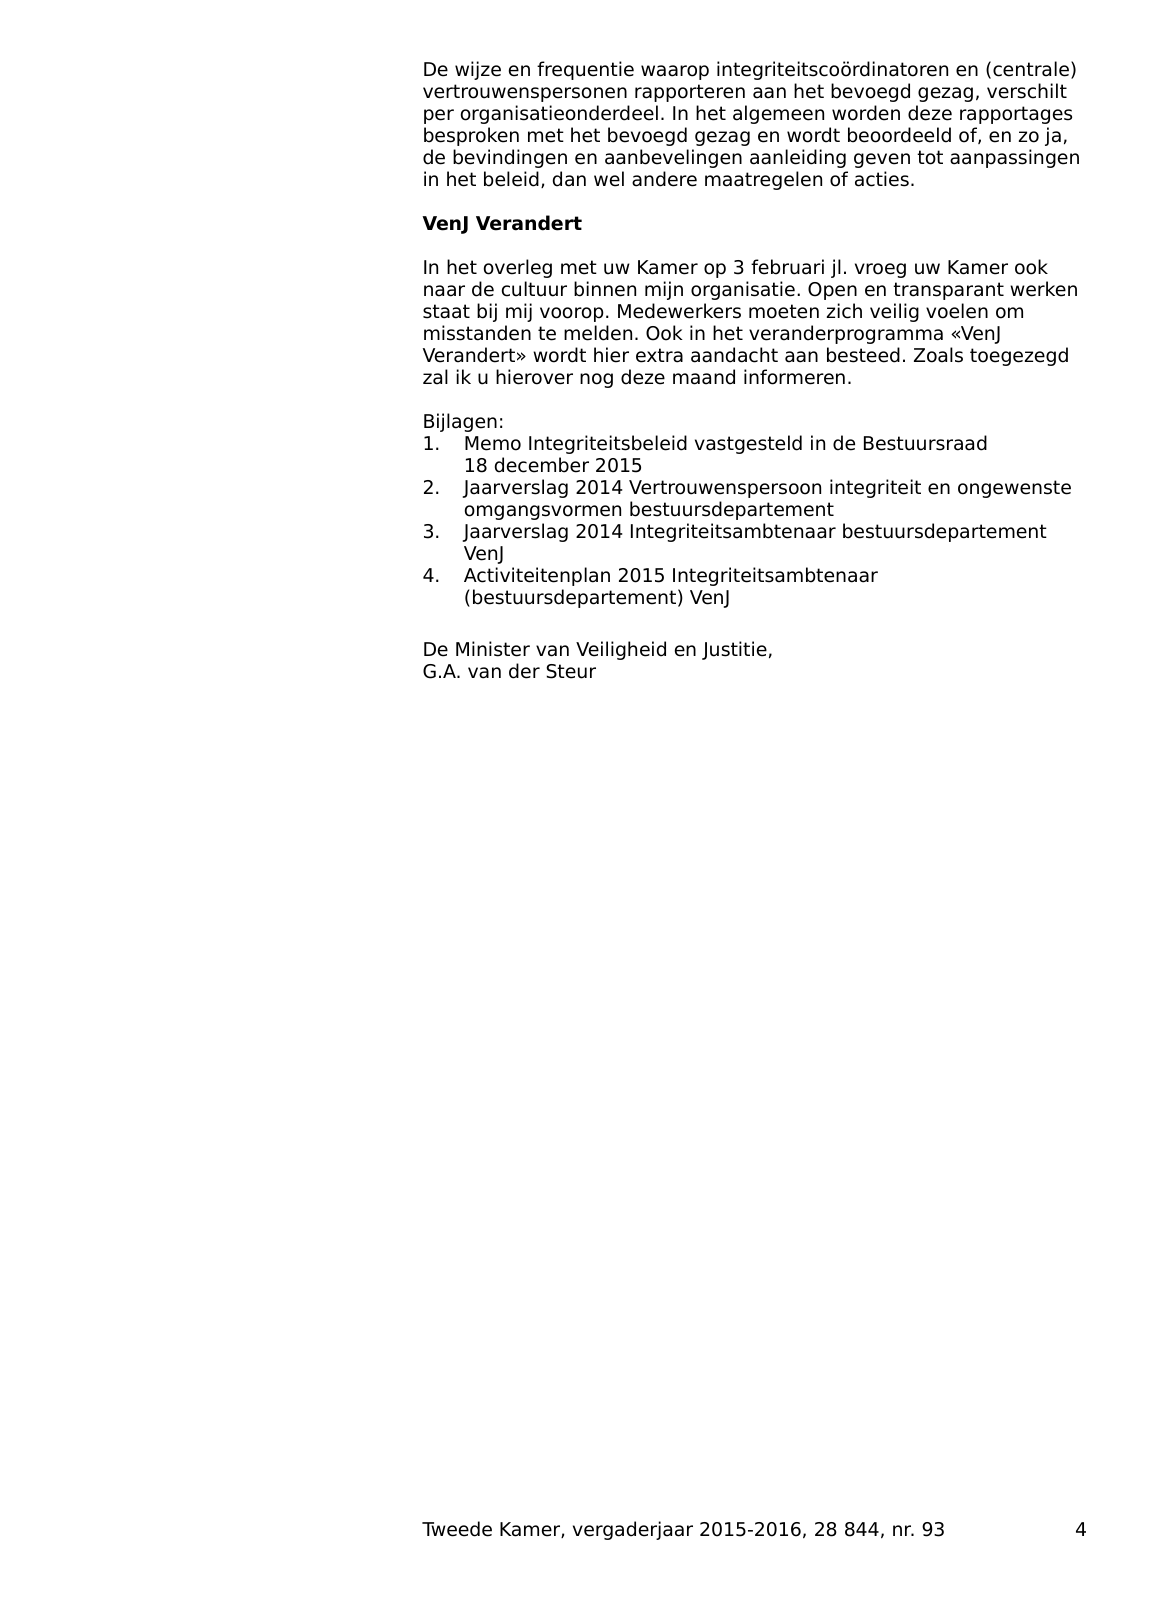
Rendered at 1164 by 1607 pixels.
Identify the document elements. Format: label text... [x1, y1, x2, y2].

text In het overleg met uw Kamer op 3 februari jl. vroeg uw Kamer ook naar de cultuur binnen mijn organisatie. Open en transparant werken staat bij mij voorop. Medewerkers moeten zich veilig voelen om misstanden te melden. Ook in het veranderprogramma «VenJ Verandert» wordt hier extra aandacht aan besteed. Zoals toegezegd zal ik u hierover nog deze maand informeren. [422, 257, 1087, 389]
text 3. Jaarverslag 2014 Integriteitsambtenaar bestuursdepartement VenJ [422, 521, 1087, 565]
text 4. Activiteitenplan 2015 Integriteitsambtenaar (bestuursdepartement) VenJ [422, 565, 1087, 609]
text 2. Jaarverslag 2014 Vertrouwenspersoon integriteit en ongewenste omgangsvormen bestuursdepartement [422, 477, 1087, 521]
subtitle VenJ Verandert [422, 213, 1087, 235]
text Bijlagen: [422, 411, 1087, 433]
text De Minister van Veiligheid en Justitie, G.A. van der Steur [422, 639, 1087, 683]
text De wijze en frequentie waarop integriteitscoördinatoren en (centrale) vertrouwenspersonen rapporteren aan het bevoegd gezag, verschilt per organisatieonderdeel. In het algemeen worden deze rapportages besproken met het bevoegd gezag en wordt beoordeeld of, en zo ja, de bevindingen en aanbevelingen aanleiding geven tot aanpassingen in het beleid, dan wel andere maatregelen of acties. [422, 59, 1087, 191]
text 1. Memo Integriteitsbeleid vastgesteld in de Bestuursraad 18 december 2015 [422, 433, 1087, 477]
